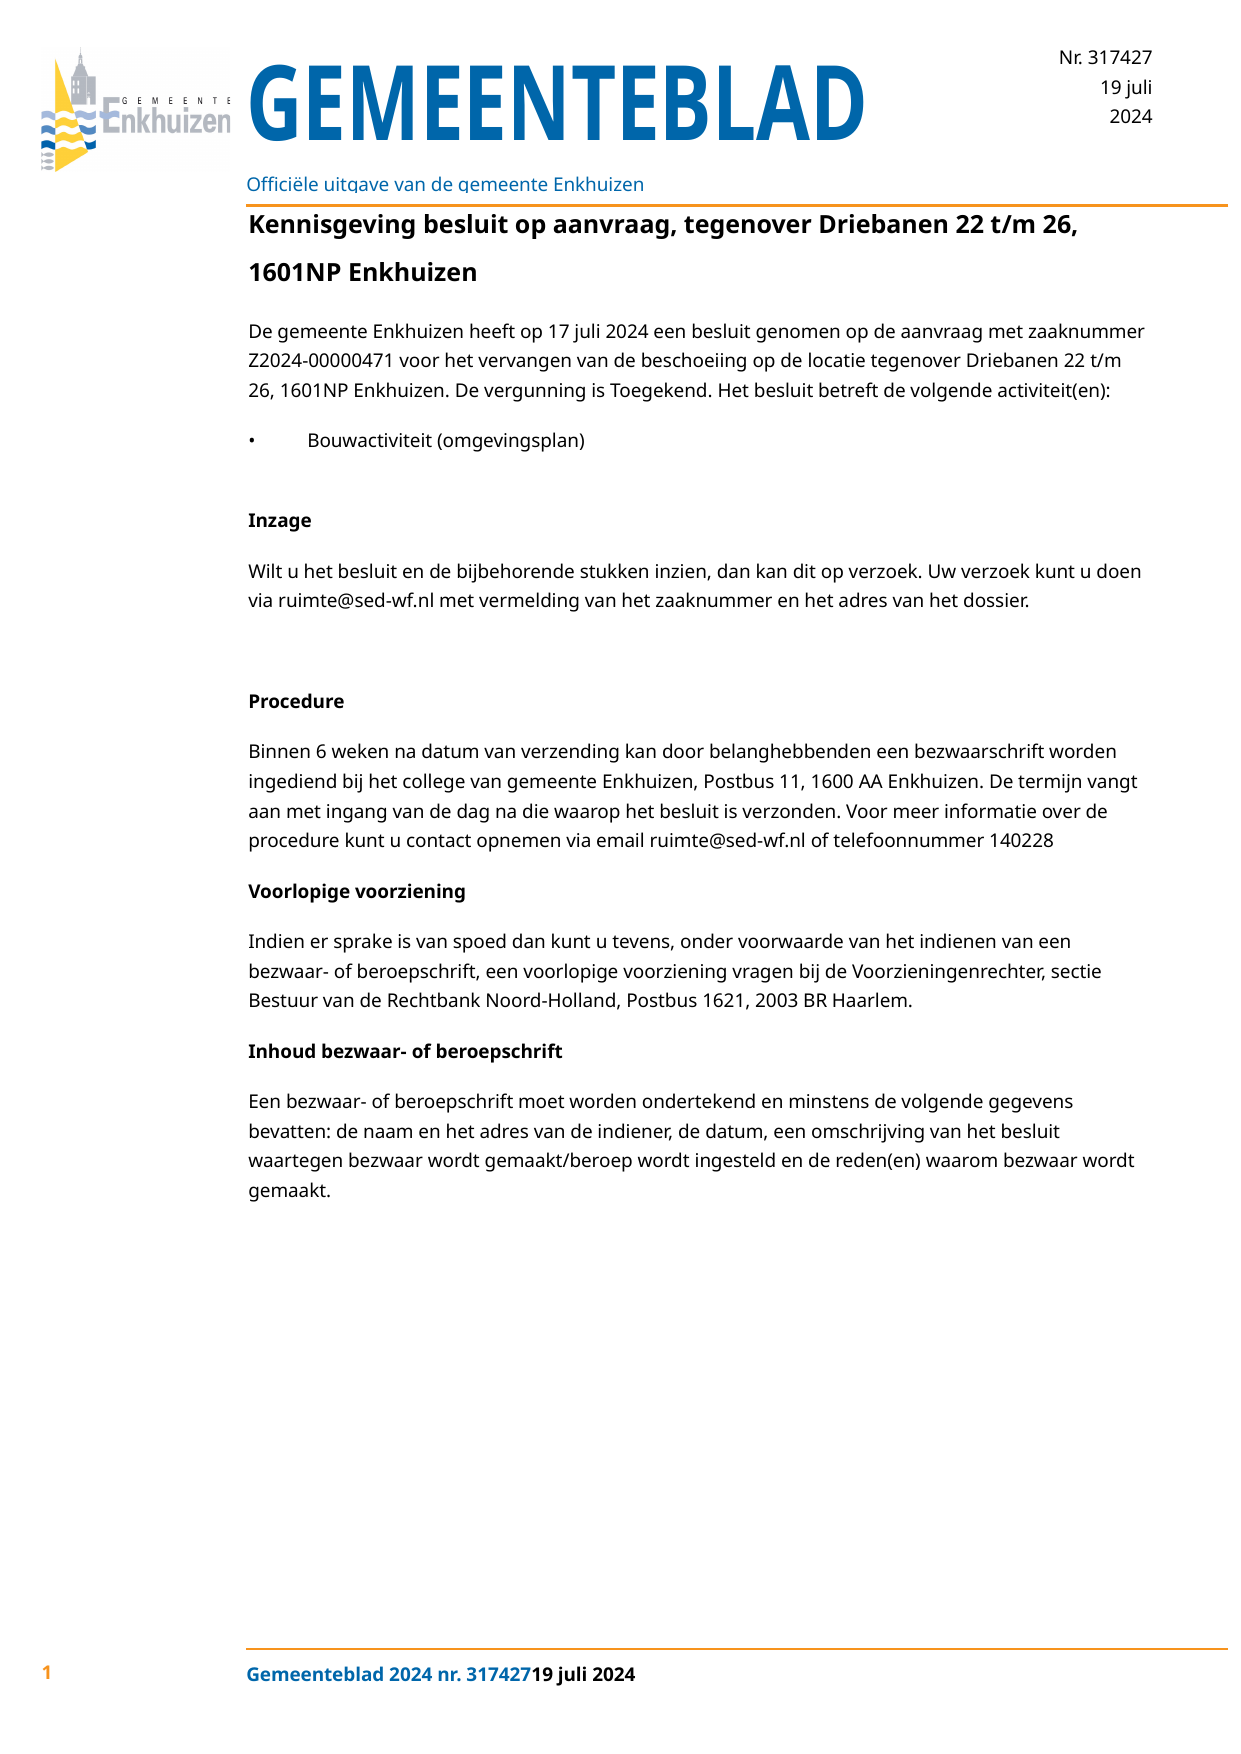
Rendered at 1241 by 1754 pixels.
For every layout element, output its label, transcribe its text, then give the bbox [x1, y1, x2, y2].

text Procedure [248, 688, 1152, 714]
text De gemeente Enkhuizen heeft op 17 juli 2024 een besluit genomen op de aanvraag met zaaknummer Z2024-00000471 voor het vervangen van de beschoeiing op de locatie tegenover Driebanen 22 t/m 26, 1601NP Enkhuizen. De vergunning is Toegekend. Het besluit betreft de volgende activiteit(en): [248, 318, 1152, 403]
list Bouwactiviteit (omgevingsplan) [248, 427, 1152, 453]
text Kennisgeving besluit op aanvraag, tegenover Driebanen 22 t/m 26, 1601NP Enkhuizen [248, 207, 1152, 288]
text Inzage [248, 507, 1152, 533]
text Voorlopige voorziening [248, 878, 1152, 904]
text Een bezwaar- of beroepschrift moet worden ondertekend en minstens de volgende gegevens bevatten: de naam en het adres van de indiener, de datum, een omschrijving van het besluit waartegen bezwaar wordt gemaakt/beroep wordt ingesteld en de reden(en) waarom bezwaar wordt gemaakt. [248, 1088, 1152, 1203]
picture [41, 47, 231, 172]
text Indien er sprake is van spoed dan kunt u tevens, onder voorwaarde van het indienen van een bezwaar- of beroepschrift, een voorlopige voorziening vragen bij de Voorzieningenrechter, sectie Bestuur van de Rechtbank Noord-Holland, Postbus 1621, 2003 BR Haarlem. [248, 928, 1152, 1013]
text Wilt u het besluit en de bijbehorende stukken inzien, dan kan dit op verzoek. Uw verzoek kunt u doen via ruimte@sed-wf.nl met vermelding van het zaaknummer en het adres van het dossier. [248, 558, 1152, 613]
text Inhoud bezwaar- of beroepschrift [248, 1038, 1152, 1064]
text Binnen 6 weken na datum van verzending kan door belanghebbenden een bezwaarschrift worden ingediend bij het college van gemeente Enkhuizen, Postbus 11, 1600 AA Enkhuizen. De termijn vangt aan met ingang van de dag na die waarop het besluit is verzonden. Voor meer informatie over de procedure kunt u contact opnemen via email ruimte@sed-wf.nl of telefoonnummer 140228 [248, 739, 1152, 853]
